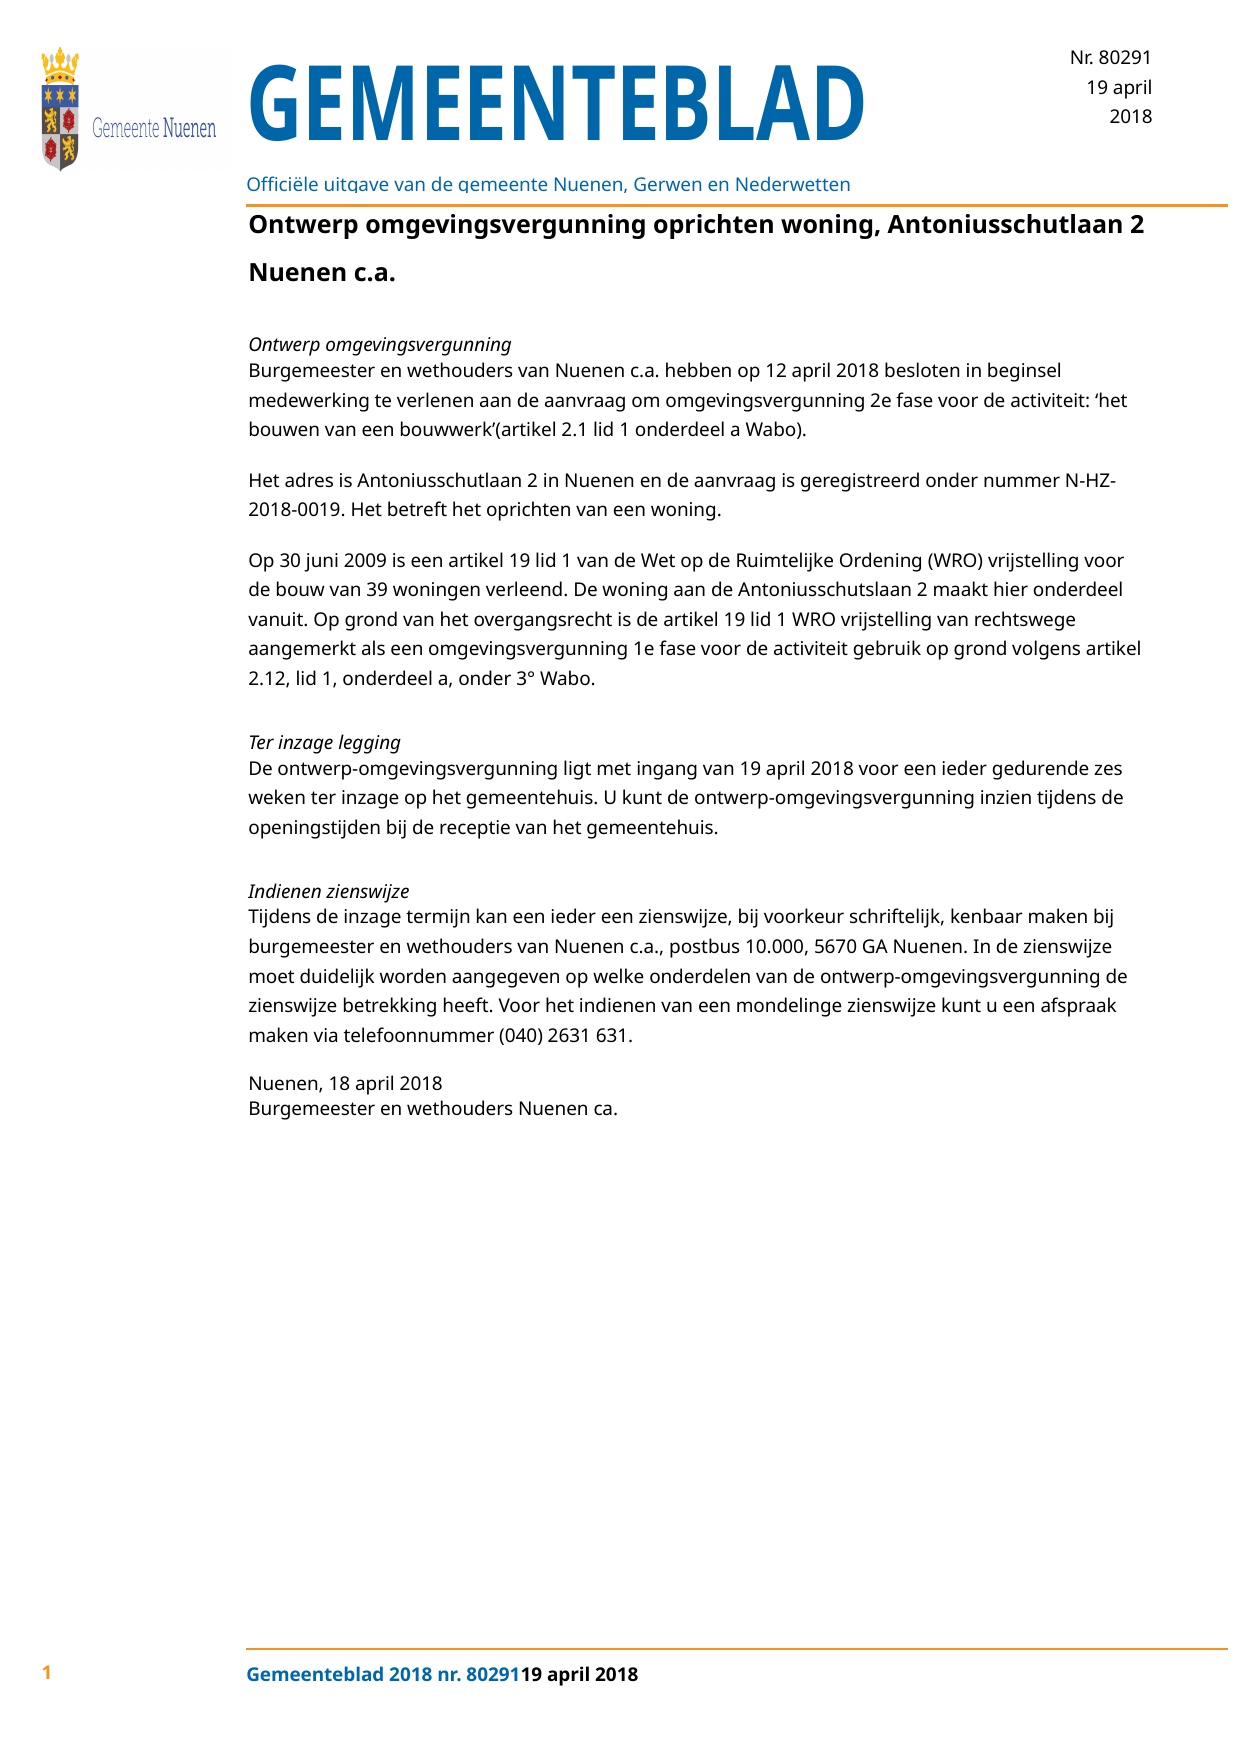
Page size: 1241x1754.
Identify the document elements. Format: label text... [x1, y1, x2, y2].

text Indienen zienswijze [248, 878, 1152, 904]
text Ter inzage legging [248, 729, 1152, 755]
text De ontwerp-omgevingsvergunning ligt met ingang van 19 april 2018 voor een ieder gedurende zes weken ter inzage op het gemeentehuis. U kunt de ontwerp-omgevingsvergunning inzien tijdens de openingstijden bij de receptie van het gemeentehuis. [248, 755, 1152, 840]
picture [41, 47, 231, 172]
text Burgemeester en wethouders van Nuenen c.a. hebben op 12 april 2018 besloten in beginsel medewerking te verlenen aan de aanvraag om omgevingsvergunning 2e fase voor de activiteit: ‘het bouwen van een bouwwerk’(artikel 2.1 lid 1 onderdeel a Wabo). [248, 357, 1152, 442]
text Ontwerp omgevingsvergunning [248, 331, 1152, 357]
text Nuenen, 18 april 2018 [248, 1070, 1152, 1096]
text Burgemeester en wethouders Nuenen ca. [248, 1096, 1152, 1121]
text Het adres is Antoniusschutlaan 2 in Nuenen en de aanvraag is geregistreerd onder nummer N-HZ-2018-0019. Het betreft het oprichten van een woning. [248, 467, 1152, 522]
text Op 30 juni 2009 is een artikel 19 lid 1 van de Wet op de Ruimtelijke Ordening (WRO) vrijstelling voor de bouw van 39 woningen verleend. De woning aan de Antoniusschutslaan 2 maakt hier onderdeel vanuit. Op grond van het overgangsrecht is de artikel 19 lid 1 WRO vrijstelling van rechtswege aangemerkt als een omgevingsvergunning 1e fase voor de activiteit gebruik op grond volgens artikel 2.12, lid 1, onderdeel a, onder 3° Wabo. [248, 547, 1152, 691]
text Ontwerp omgevingsvergunning oprichten woning, Antoniusschutlaan 2 Nuenen c.a. [248, 207, 1152, 288]
text Tijdens de inzage termijn kan een ieder een zienswijze, bij voorkeur schriftelijk, kenbaar maken bij burgemeester en wethouders van Nuenen c.a., postbus 10.000, 5670 GA Nuenen. In de zienswijze moet duidelijk worden aangegeven op welke onderdelen van de ontwerp-omgevingsvergunning de zienswijze betrekking heeft. Voor het indienen van een mondelinge zienswijze kunt u een afspraak maken via telefoonnummer (040) 2631 631. [248, 904, 1152, 1048]
